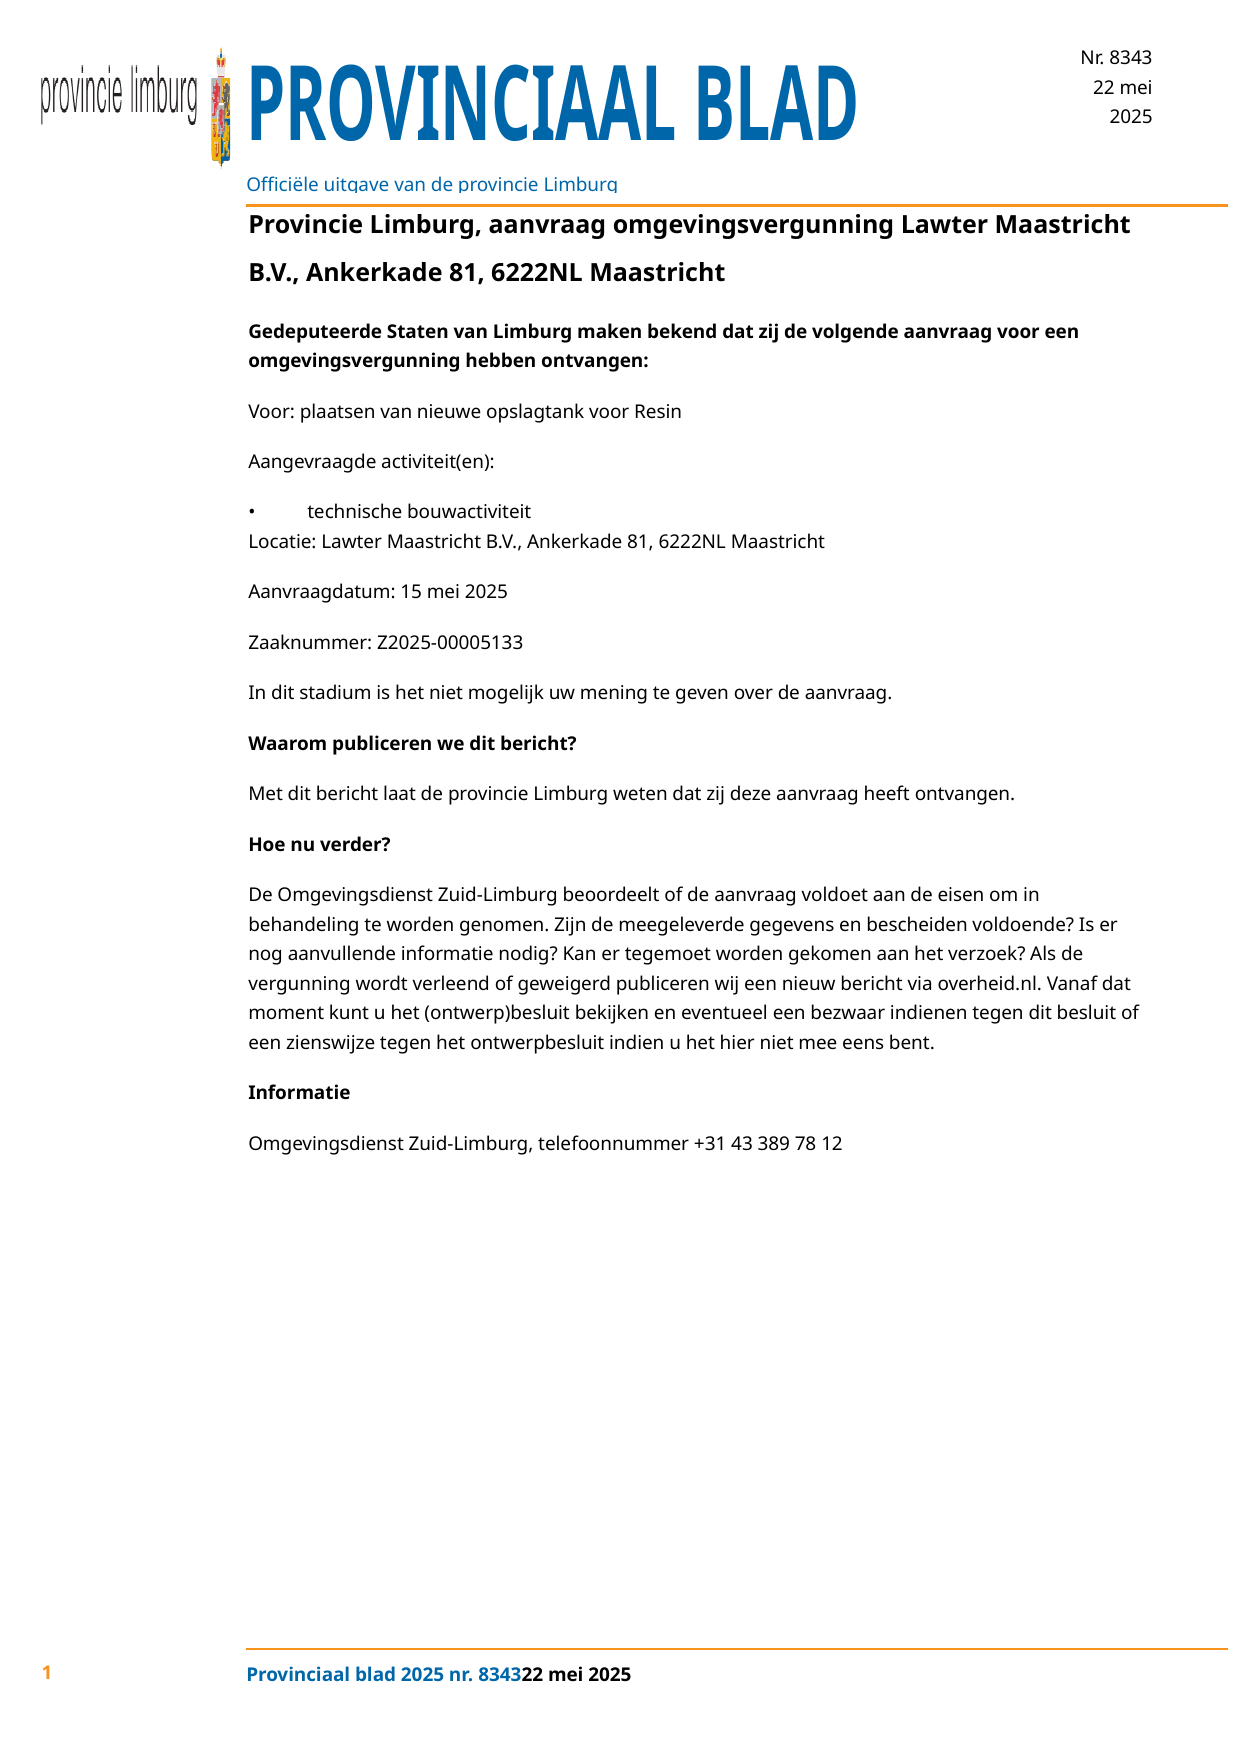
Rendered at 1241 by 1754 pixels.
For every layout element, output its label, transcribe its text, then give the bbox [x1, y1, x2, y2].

text Informatie [248, 1079, 1152, 1105]
text Hoe nu verder? [248, 831, 1152, 857]
text Waarom publiceren we dit bericht? [248, 730, 1152, 756]
text Voor: plaatsen van nieuwe opslagtank voor Resin [248, 398, 1152, 424]
text Provincie Limburg, aanvraag omgevingsvergunning Lawter Maastricht B.V., Ankerkade 81, 6222NL Maastricht [248, 207, 1152, 288]
text Omgevingsdienst Zuid-Limburg, telefoonnummer +31 43 389 78 12 [248, 1130, 1152, 1156]
text Gedeputeerde Staten van Limburg maken bekend dat zij de volgende aanvraag voor een omgevingsvergunning hebben ontvangen: [248, 318, 1152, 373]
text Met dit bericht laat de provincie Limburg weten dat zij deze aanvraag heeft ontvangen. [248, 780, 1152, 806]
text De Omgevingsdienst Zuid-Limburg beoordeelt of de aanvraag voldoet aan de eisen om in behandeling te worden genomen. Zijn de meegeleverde gegevens en bescheiden voldoende? Is er nog aanvullende informatie nodig? Kan er tegemoet worden gekomen aan het verzoek? Als de vergunning wordt verleend of geweigerd publiceren wij een nieuw bericht via overheid.nl. Vanaf dat moment kunt u het (ontwerp)besluit bekijken en eventueel een bezwaar indienen tegen dit besluit of een zienswijze tegen het ontwerpbesluit indien u het hier niet mee eens bent. [248, 881, 1152, 1055]
picture [41, 47, 231, 172]
text Aangevraagde activiteit(en): [248, 448, 1152, 474]
text Aanvraagdatum: 15 mei 2025 [248, 579, 1152, 604]
text Zaaknummer: Z2025-00005133 [248, 629, 1152, 655]
text Locatie: Lawter Maastricht B.V., Ankerkade 81, 6222NL Maastricht [248, 528, 1152, 554]
text In dit stadium is het niet mogelijk uw mening te geven over de aanvraag. [248, 679, 1152, 705]
list technische bouwactiviteit [248, 499, 1152, 524]
